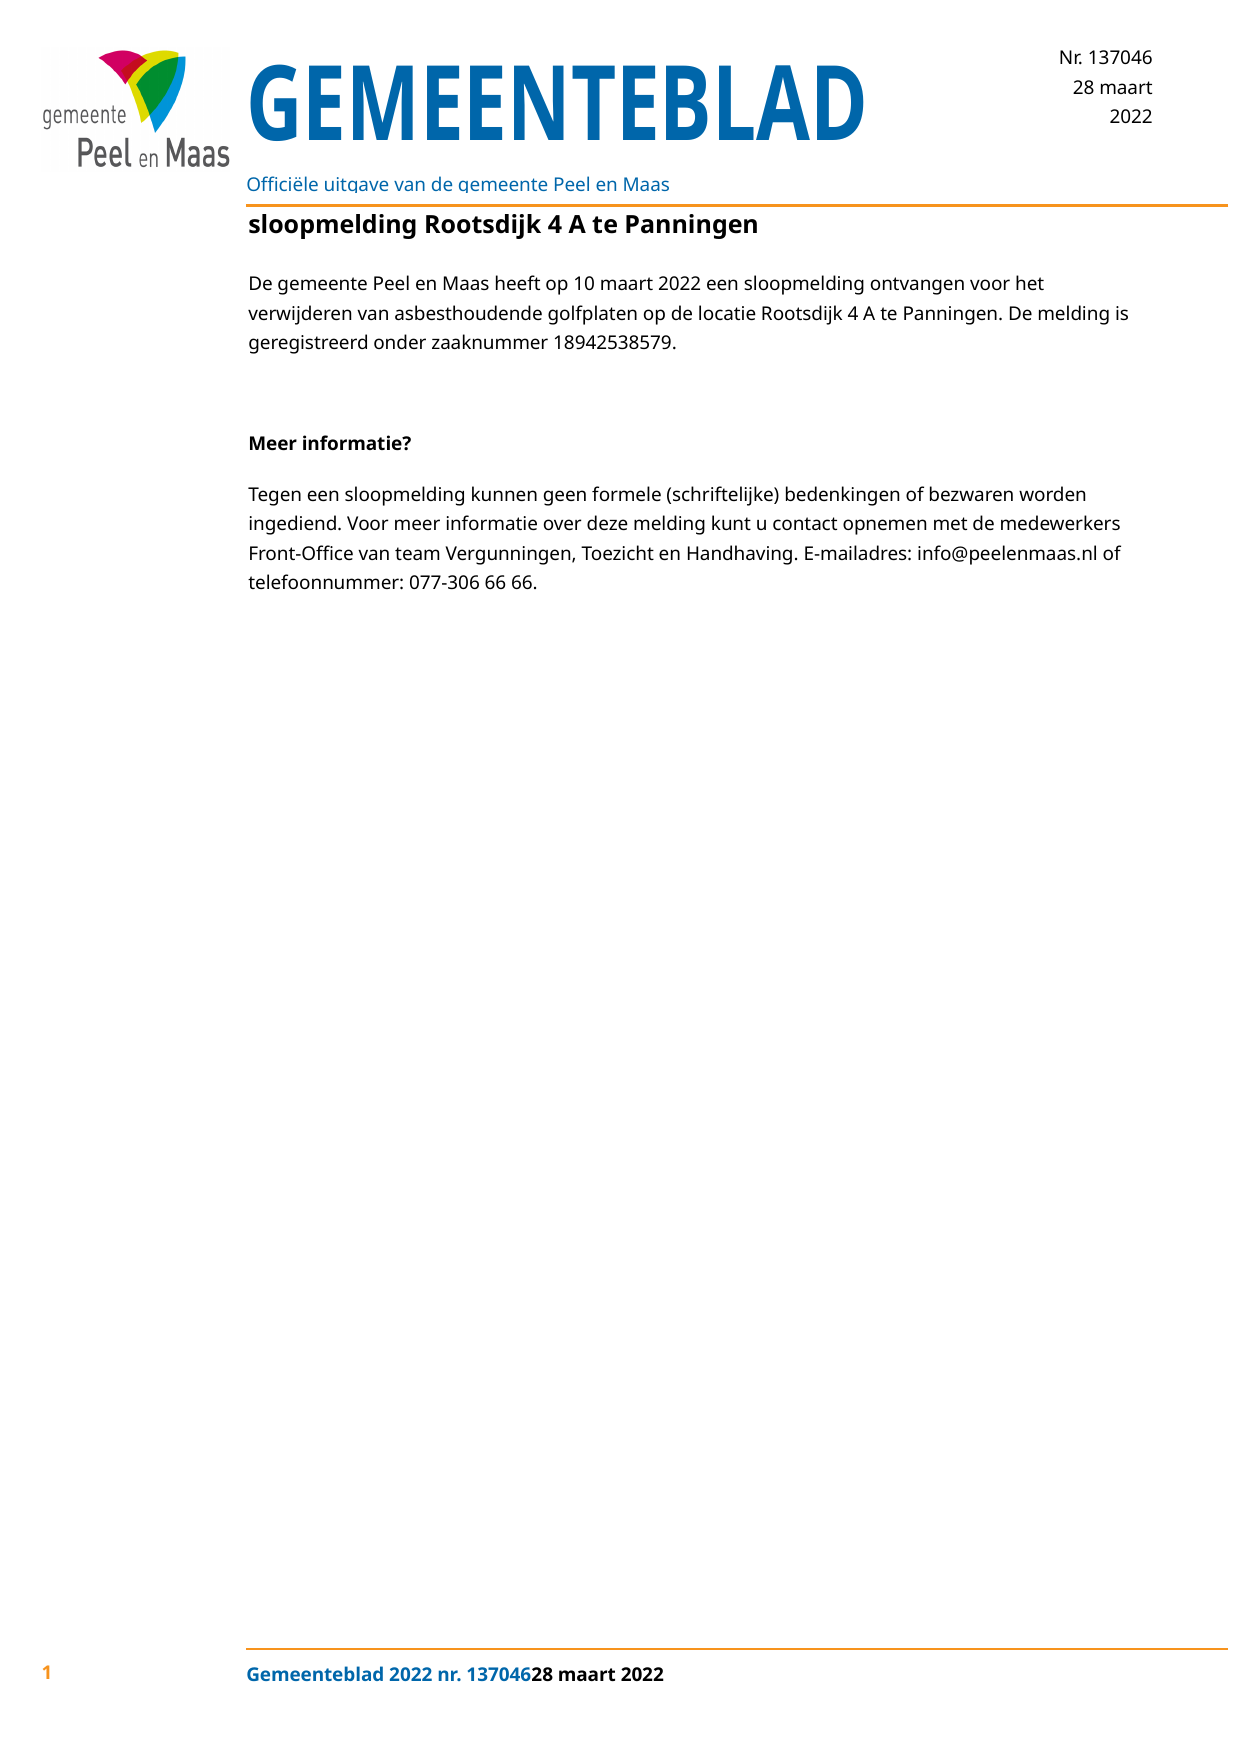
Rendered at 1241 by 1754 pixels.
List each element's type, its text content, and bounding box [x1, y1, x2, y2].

text Tegen een sloopmelding kunnen geen formele (schriftelijke) bedenkingen of bezwaren worden ingediend. Voor meer informatie over deze melding kunt u contact opnemen met de medewerkers Front-Office van team Vergunningen, Toezicht en Handhaving. E-mailadres: info@peelenmaas.nl of telefoonnummer: 077-306 66 66. [248, 481, 1152, 595]
picture [41, 47, 231, 172]
text Meer informatie? [248, 430, 1152, 456]
text sloopmelding Rootsdijk 4 A te Panningen [248, 207, 1152, 241]
text De gemeente Peel en Maas heeft op 10 maart 2022 een sloopmelding ontvangen voor het verwijderen van asbesthoudende golfplaten op de locatie Rootsdijk 4 A te Panningen. De melding is geregistreerd onder zaaknummer 18942538579. [248, 270, 1152, 355]
